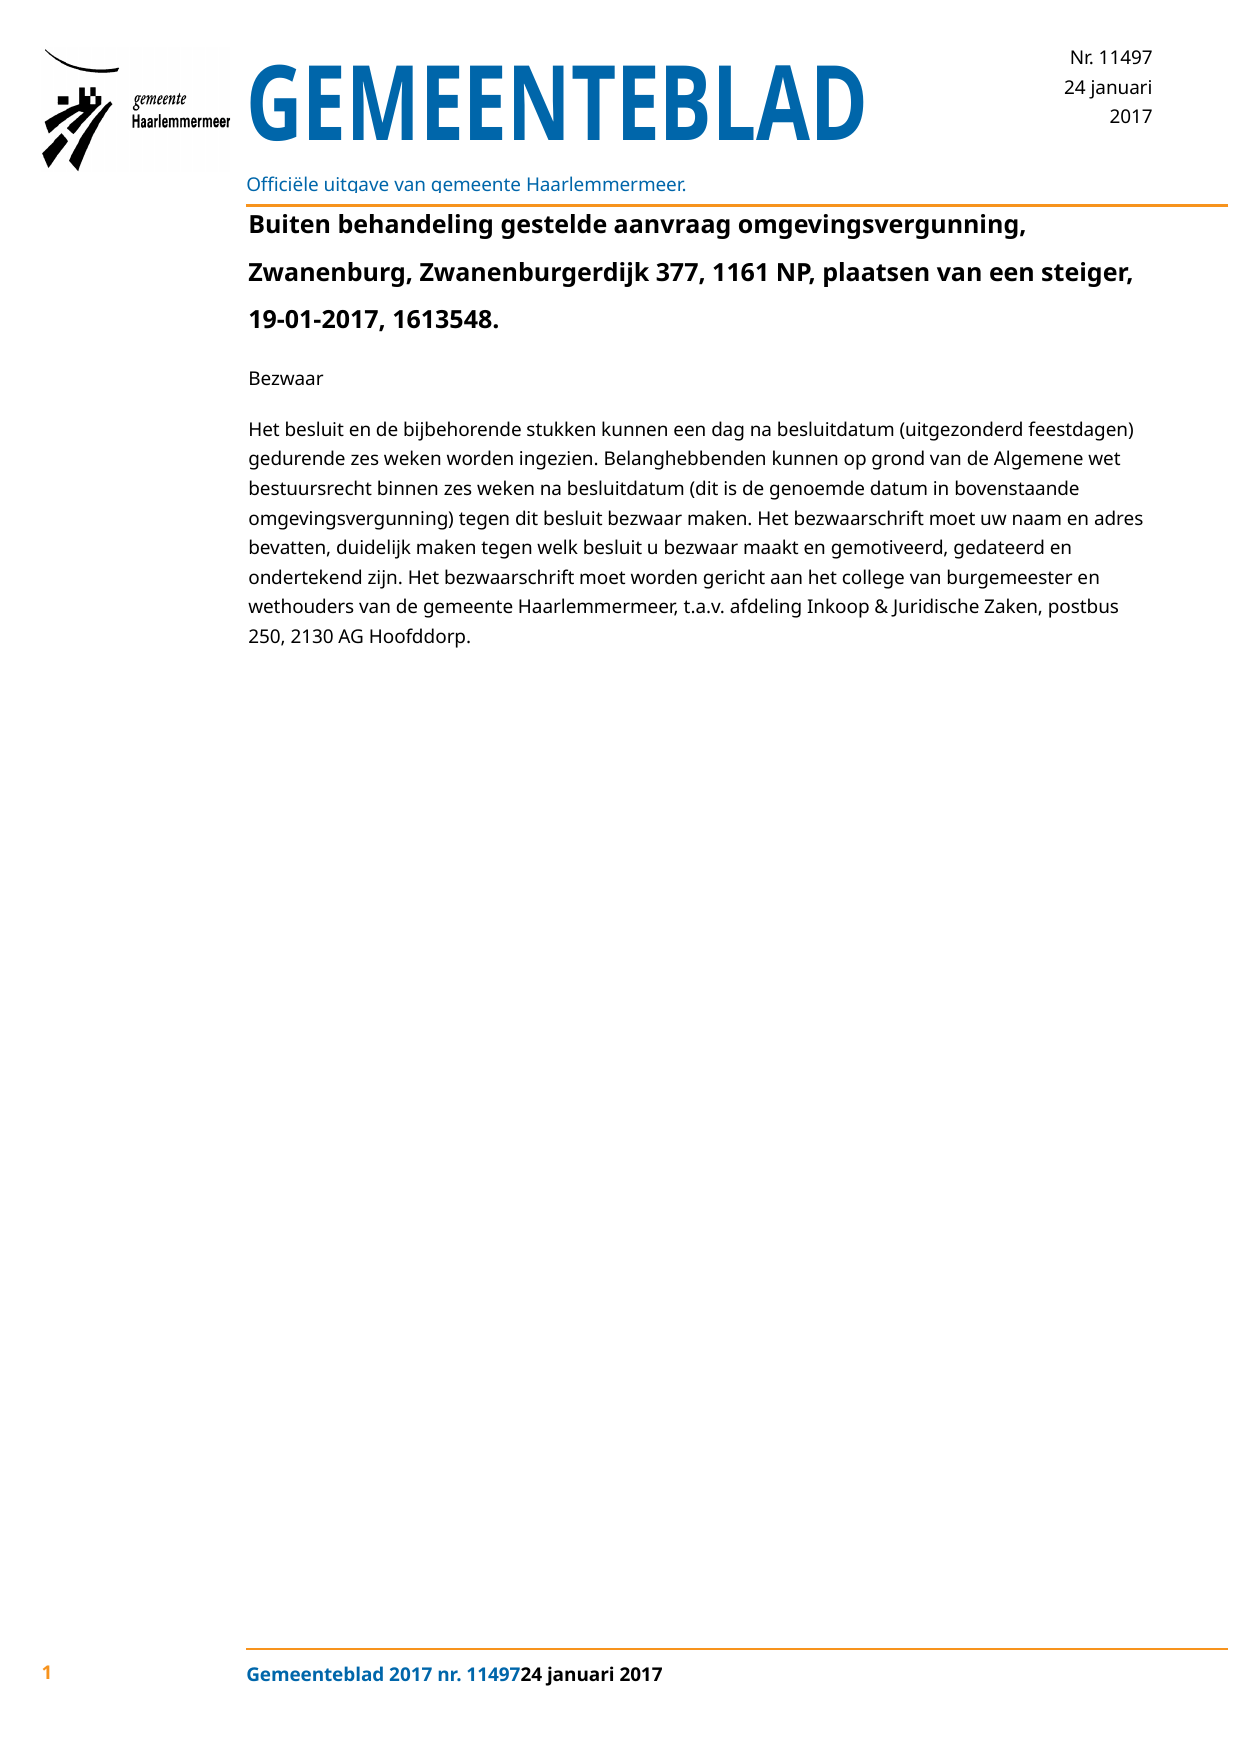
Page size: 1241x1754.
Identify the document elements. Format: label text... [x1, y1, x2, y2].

picture [41, 47, 231, 172]
text Bezwaar [248, 366, 1152, 391]
text Het besluit en de bijbehorende stukken kunnen een dag na besluitdatum (uitgezonderd feestdagen) gedurende zes weken worden ingezien. Belanghebbenden kunnen op grond van de Algemene wet bestuursrecht binnen zes weken na besluitdatum (dit is de genoemde datum in bovenstaande omgevingsvergunning) tegen dit besluit bezwaar maken. Het bezwaarschrift moet uw naam en adres bevatten, duidelijk maken tegen welk besluit u bezwaar maakt en gemotiveerd, gedateerd en ondertekend zijn. Het bezwaarschrift moet worden gericht aan het college van burgemeester en wethouders van de gemeente Haarlemmermeer, t.a.v. afdeling Inkoop & Juridische Zaken, postbus 250, 2130 AG Hoofddorp. [248, 416, 1152, 649]
text Buiten behandeling gestelde aanvraag omgevingsvergunning, Zwanenburg, Zwanenburgerdijk 377, 1161 NP, plaatsen van een steiger, 19-01-2017, 1613548. [248, 207, 1152, 336]
